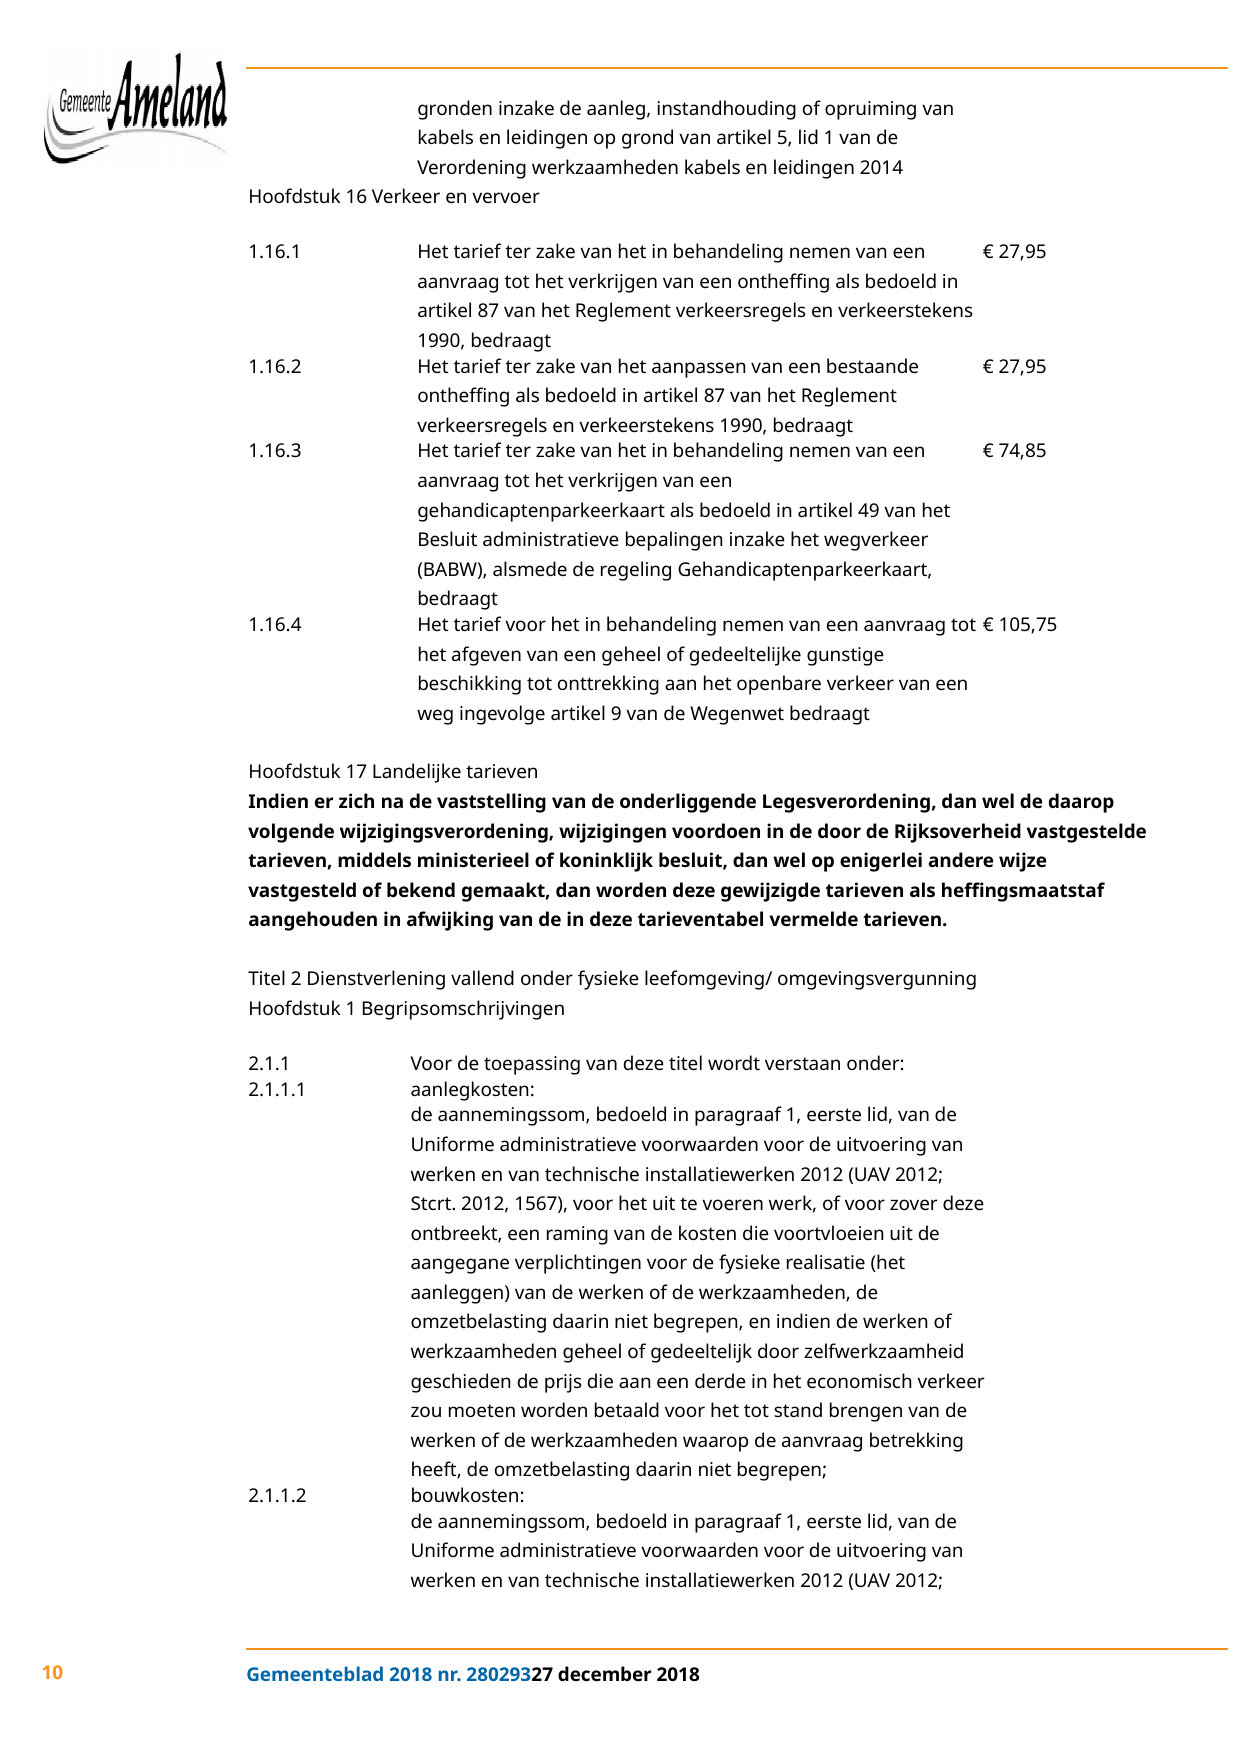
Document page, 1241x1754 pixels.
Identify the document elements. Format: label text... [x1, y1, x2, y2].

table_header [989, 1025, 1152, 1050]
picture [41, 47, 231, 172]
table_cell [989, 1483, 1152, 1508]
table_cell 1.16.2 [248, 353, 417, 438]
table_header [420, 936, 980, 962]
table_header [248, 936, 420, 962]
table_cell € 27,95 [983, 238, 1152, 353]
table_cell [248, 1102, 410, 1482]
table_cell Het tarief ter zake van het in behandeling nemen van een aanvraag tot het verkrijgen van een ontheffing als bedoeld in artikel 87 van het Reglement verkeersregels en verkeerstekens 1990, bedraagt [417, 238, 983, 353]
table_cell 2.1.1.2 [248, 1483, 410, 1508]
table_cell [989, 1076, 1152, 1102]
table_cell [989, 1508, 1152, 1593]
table_cell aanlegkosten: [410, 1076, 989, 1102]
table_cell bouwkosten: [410, 1483, 989, 1508]
table_cell 2.1.1 [248, 1050, 410, 1076]
text Titel 2 Dienstverlening vallend onder fysieke leefomgeving/ omgevingsvergunning [248, 965, 1152, 991]
text Hoofdstuk 1 Begripsomschrijvingen [248, 995, 1152, 1021]
table_cell 1.16.3 [248, 438, 417, 611]
table_header [248, 213, 417, 238]
table_cell € 105,75 [983, 611, 1152, 726]
table_header [980, 936, 1152, 962]
table_cell Het tarief ter zake van het in behandeling nemen van een aanvraag tot het verkrijgen van een gehandicaptenparkeerkaart als bedoeld in artikel 49 van het Besluit administratieve bepalingen inzake het wegverkeer (BABW), alsmede de regeling Gehandicaptenparkeerkaart, bedraagt [417, 438, 983, 611]
table_cell [983, 95, 1152, 180]
text Hoofdstuk 17 Landelijke tarieven [248, 759, 1152, 784]
text Hoofdstuk 16 Verkeer en vervoer [248, 183, 1152, 209]
table_header [983, 213, 1152, 238]
text Indien er zich na de vaststelling van de onderliggende Legesverordening, dan wel de daarop volgende wijzigingsverordening, wijzigingen voordoen in de door de Rijksoverheid vastgestelde tarieven, middels ministerieel of koninklijk besluit, dan wel op enigerlei andere wijze vastgesteld of bekend gemaakt, dan worden deze gewijzigde tarieven als heffingsmaatstaf aangehouden in afwijking van de in deze tarieventabel vermelde tarieven. [248, 788, 1152, 932]
table_cell Het tarief ter zake van het aanpassen van een bestaande ontheffing als bedoeld in artikel 87 van het Reglement verkeersregels en verkeerstekens 1990, bedraagt [417, 353, 983, 438]
table_cell gronden inzake de aanleg, instandhouding of opruiming van kabels en leidingen op grond van artikel 5, lid 1 van de Verordening werkzaamheden kabels en leidingen 2014 [417, 95, 983, 180]
table_cell 1.16.4 [248, 611, 417, 726]
table_cell [989, 1050, 1152, 1076]
table_cell de aannemingssom, bedoeld in paragraaf 1, eerste lid, van de Uniforme administratieve voorwaarden voor de uitvoering van werken en van technische installatiewerken 2012 (UAV 2012; Stcrt. 2012, 1567), voor het uit te voeren werk, of voor zover deze ontbreekt, een raming van de kosten die voortvloeien uit de aangegane verplichtingen voor de fysieke realisatie (het aanleggen) van de werken of de werkzaamheden, de omzetbelasting daarin niet begrepen, en indien de werken of werkzaamheden geheel of gedeeltelijk door zelfwerkzaamheid geschieden de prijs die aan een derde in het economisch verkeer zou moeten worden betaald voor het tot stand brengen van de werken of de werkzaamheden waarop de aanvraag betrekking heeft, de omzetbelasting daarin niet begrepen; [410, 1102, 989, 1482]
table_cell 2.1.1.1 [248, 1076, 410, 1102]
table_cell € 27,95 [983, 353, 1152, 438]
table_cell 1.16.1 [248, 238, 417, 353]
table_header [417, 213, 983, 238]
table_header [410, 1025, 989, 1050]
table_cell de aannemingssom, bedoeld in paragraaf 1, eerste lid, van de Uniforme administratieve voorwaarden voor de uitvoering van werken en van technische installatiewerken 2012 (UAV 2012; [410, 1508, 989, 1593]
table_cell Voor de toepassing van deze titel wordt verstaan onder: [410, 1050, 989, 1076]
table_cell Het tarief voor het in behandeling nemen van een aanvraag tot het afgeven van een geheel of gedeeltelijke gunstige beschikking tot onttrekking aan het openbare verkeer van een weg ingevolge artikel 9 van de Wegenwet bedraagt [417, 611, 983, 726]
table_cell [248, 1508, 410, 1593]
table_cell [989, 1102, 1152, 1482]
table_cell € 74,85 [983, 438, 1152, 611]
table_cell [248, 95, 417, 180]
table_header [248, 1025, 410, 1050]
